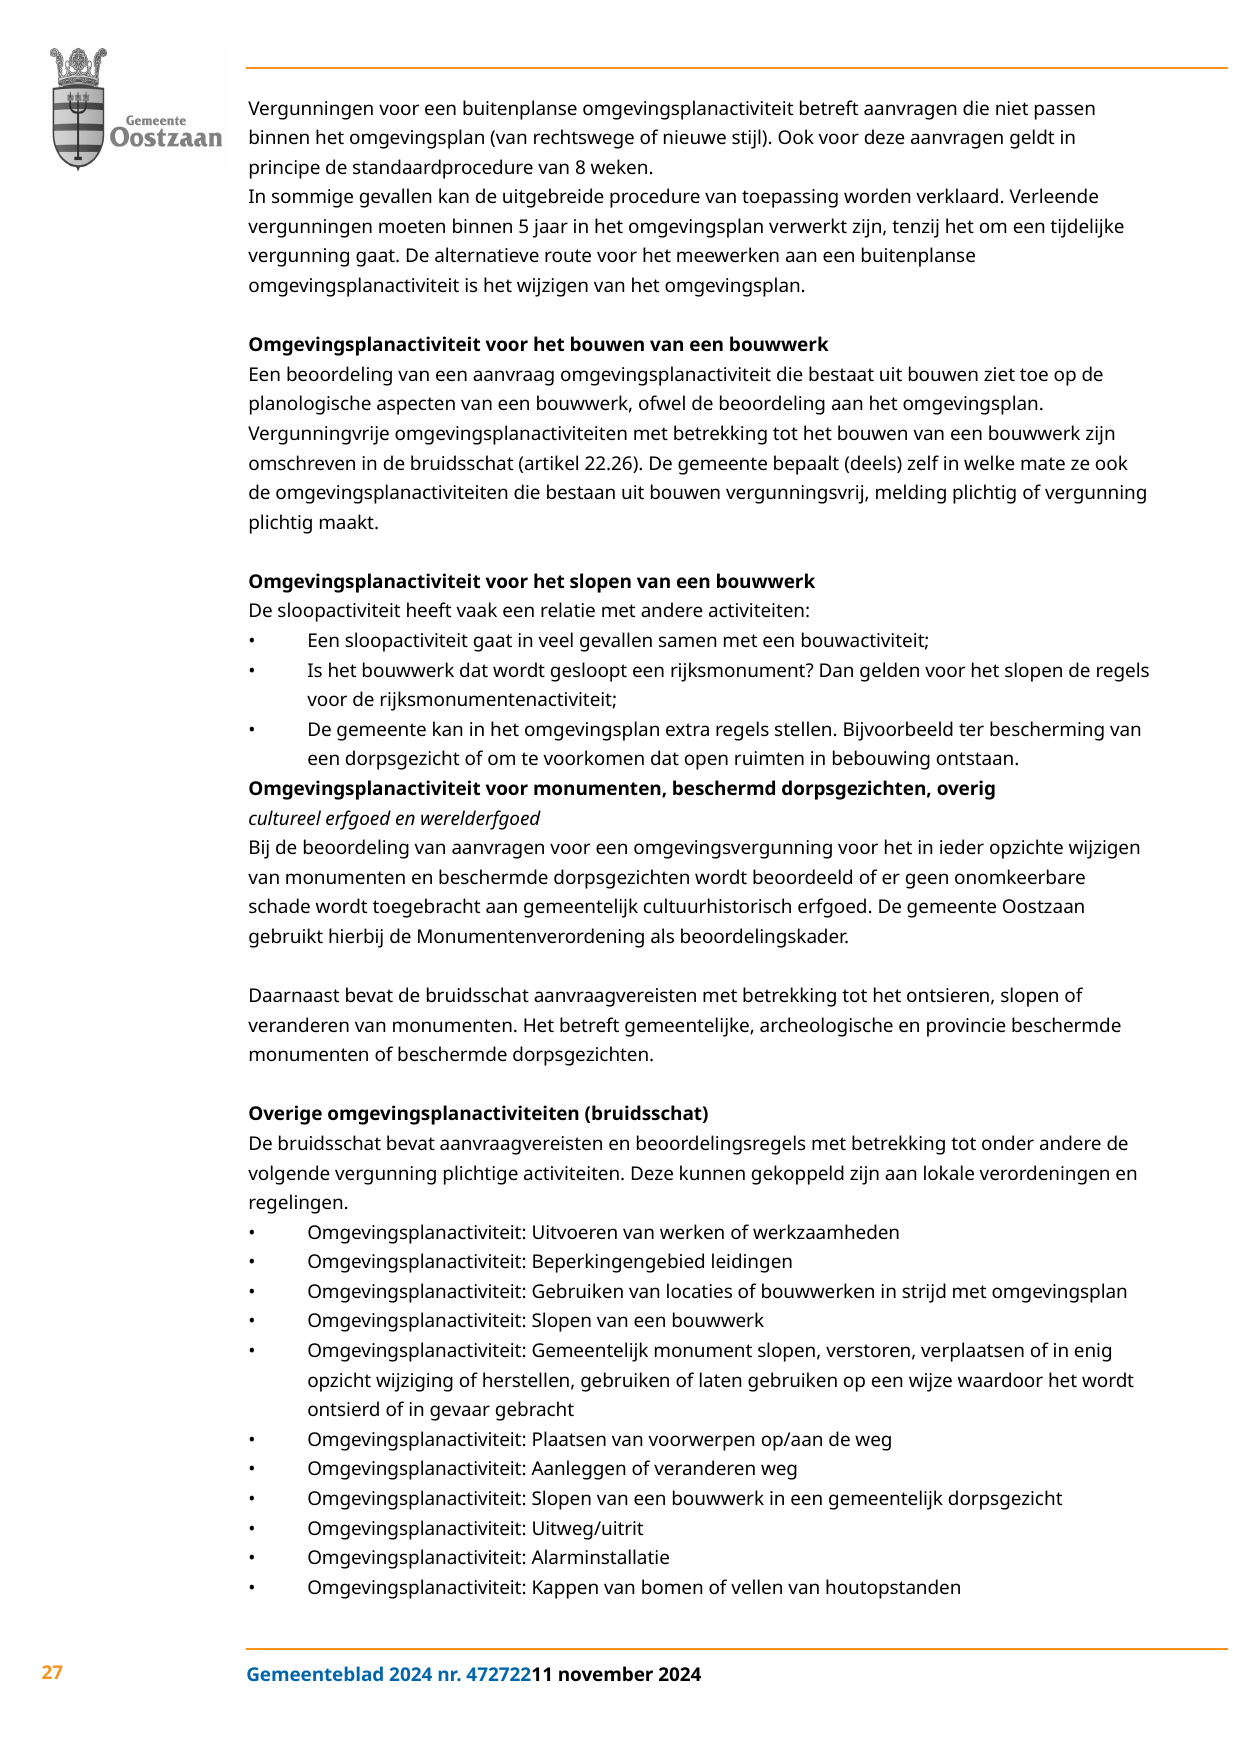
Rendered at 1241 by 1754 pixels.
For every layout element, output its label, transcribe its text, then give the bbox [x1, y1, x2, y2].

text Een beoordeling van een aanvraag omgevingsplanactiviteit die bestaat uit bouwen ziet toe op de planologische aspecten van een bouwwerk, ofwel de beoordeling aan het omgevingsplan. Vergunningvrije omgevingsplanactiviteiten met betrekking tot het bouwen van een bouwwerk zijn omschreven in de bruidsschat (artikel 22.26). De gemeente bepaalt (deels) zelf in welke mate ze ook de omgevingsplanactiviteiten die bestaan uit bouwen vergunningsvrij, melding plichtig of vergunning plichtig maakt. [248, 361, 1152, 535]
list Omgevingsplanactiviteit: Gemeentelijk monument slopen, verstoren, verplaatsen of in enig opzicht wijziging of herstellen, gebruiken of laten gebruiken op een wijze waardoor het wordt ontsierd of in gevaar gebracht [248, 1337, 1152, 1422]
list Omgevingsplanactiviteit: Aanleggen of veranderen weg [248, 1456, 1152, 1481]
picture [41, 47, 231, 172]
list De gemeente kan in het omgevingsplan extra regels stellen. Bijvoorbeeld ter bescherming van een dorpsgezicht of om te voorkomen dat open ruimten in bebouwing ontstaan. [248, 716, 1152, 771]
text cultureel erfgoed en werelderfgoed [248, 805, 1152, 831]
text Omgevingsplanactiviteit voor het slopen van een bouwwerk [248, 568, 1152, 594]
list Omgevingsplanactiviteit: Alarminstallatie [248, 1544, 1152, 1570]
text Vergunningen voor een buitenplanse omgevingsplanactiviteit betreft aanvragen die niet passen binnen het omgevingsplan (van rechtswege of nieuwe stijl). Ook voor deze aanvragen geldt in principe de standaardprocedure van 8 weken. [248, 95, 1152, 180]
list Omgevingsplanactiviteit: Beperkingengebied leidingen [248, 1248, 1152, 1274]
list Een sloopactiviteit gaat in veel gevallen samen met een bouwactiviteit; [248, 627, 1152, 653]
list Omgevingsplanactiviteit: Slopen van een bouwwerk [248, 1308, 1152, 1333]
text In sommige gevallen kan de uitgebreide procedure van toepassing worden verklaard. Verleende vergunningen moeten binnen 5 jaar in het omgevingsplan verwerkt zijn, tenzij het om een tijdelijke vergunning gaat. De alternatieve route voor het meewerken aan een buitenplanse omgevingsplanactiviteit is het wijzigen van het omgevingsplan. [248, 183, 1152, 298]
list Is het bouwwerk dat wordt gesloopt een rijksmonument? Dan gelden voor het slopen de regels voor de rijksmonumentenactiviteit; [248, 657, 1152, 712]
text Overige omgevingsplanactiviteiten (bruidsschat) [248, 1101, 1152, 1126]
text Omgevingsplanactiviteit voor monumenten, beschermd dorpsgezichten, overig [248, 775, 1152, 801]
list Omgevingsplanactiviteit: Plaatsen van voorwerpen op/aan de weg [248, 1426, 1152, 1452]
text De bruidsschat bevat aanvraagvereisten en beoordelingsregels met betrekking tot onder andere de volgende vergunning plichtige activiteiten. Deze kunnen gekoppeld zijn aan lokale verordeningen en regelingen. [248, 1130, 1152, 1215]
list Omgevingsplanactiviteit: Uitvoeren van werken of werkzaamheden [248, 1219, 1152, 1245]
text Bij de beoordeling van aanvragen voor een omgevingsvergunning voor het in ieder opzichte wijzigen van monumenten en beschermde dorpsgezichten wordt beoordeeld of er geen onomkeerbare schade wordt toegebracht aan gemeentelijk cultuurhistorisch erfgoed. De gemeente Oostzaan gebruikt hierbij de Monumentenverordening als beoordelingskader. [248, 834, 1152, 949]
text Omgevingsplanactiviteit voor het bouwen van een bouwwerk [248, 331, 1152, 357]
text Daarnaast bevat de bruidsschat aanvraagvereisten met betrekking tot het ontsieren, slopen of veranderen van monumenten. Het betreft gemeentelijke, archeologische en provincie beschermde monumenten of beschermde dorpsgezichten. [248, 982, 1152, 1067]
list Omgevingsplanactiviteit: Slopen van een bouwwerk in een gemeentelijk dorpsgezicht [248, 1485, 1152, 1511]
list Omgevingsplanactiviteit: Kappen van bomen of vellen van houtopstanden [248, 1574, 1152, 1600]
text De sloopactiviteit heeft vaak een relatie met andere activiteiten: [248, 598, 1152, 623]
list Omgevingsplanactiviteit: Gebruiken van locaties of bouwwerken in strijd met omgevingsplan [248, 1278, 1152, 1304]
list Omgevingsplanactiviteit: Uitweg/uitrit [248, 1515, 1152, 1541]
